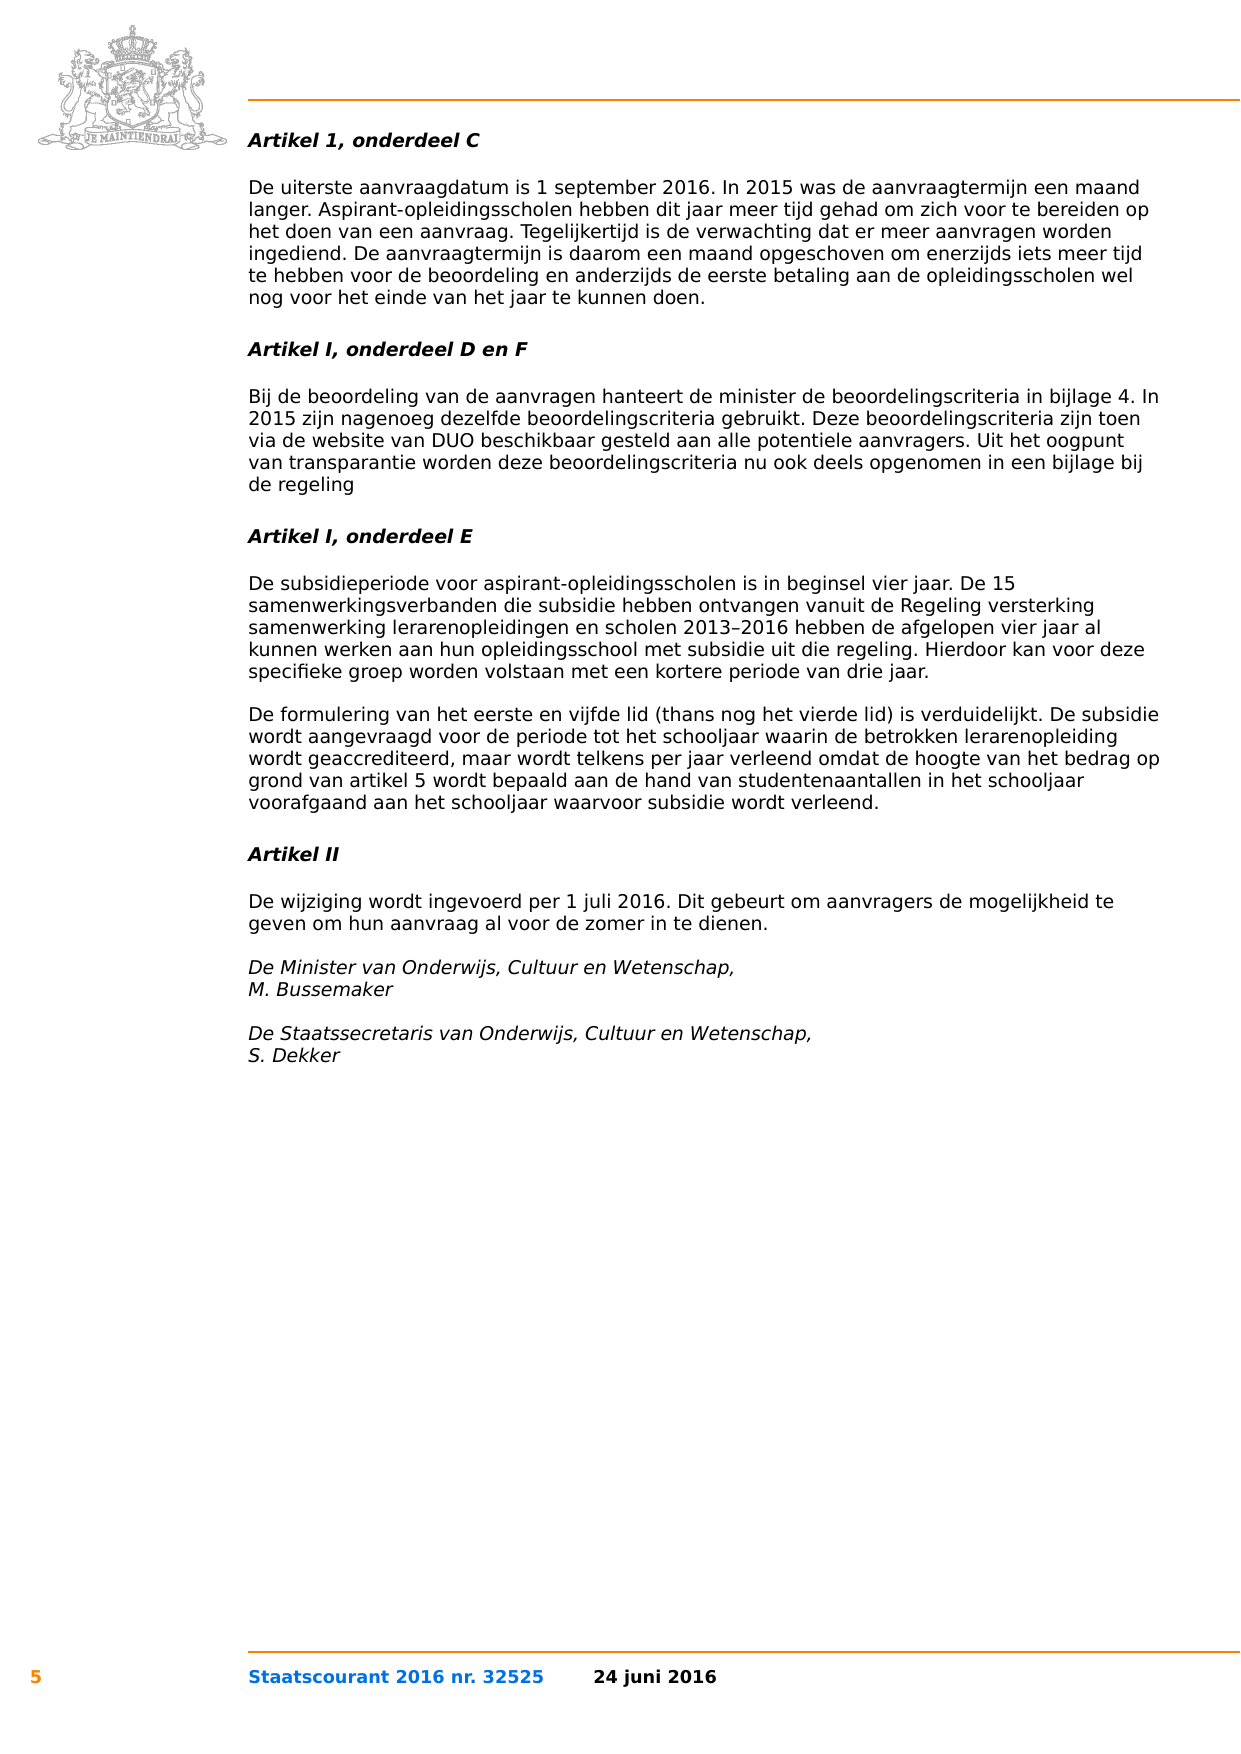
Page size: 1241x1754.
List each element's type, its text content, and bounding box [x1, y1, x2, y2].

text De wijziging wordt ingevoerd per 1 juli 2016. Dit gebeurt om aanvragers de mogelijkheid te geven om hun aanvraag al voor de zomer in te dienen. [248, 891, 1163, 935]
subtitle Artikel I, onderdeel E [248, 526, 1163, 548]
subtitle Artikel II [248, 844, 1163, 866]
text De Minister van Onderwijs, Cultuur en Wetenschap, M. Bussemaker [248, 957, 1163, 1001]
subtitle Artikel 1, onderdeel C [248, 130, 1163, 152]
subtitle Artikel I, onderdeel D en F [248, 339, 1163, 361]
text De Staatssecretaris van Onderwijs, Cultuur en Wetenschap, S. Dekker [248, 1023, 1163, 1067]
text Bij de beoordeling van de aanvragen hanteert de minister de beoordelingscriteria in bijlage 4. In 2015 zijn nagenoeg dezelfde beoordelingscriteria gebruikt. Deze beoordelingscriteria zijn toen via de website van DUO beschikbaar gesteld aan alle potentiele aanvragers. Uit het oogpunt van transparantie worden deze beoordelingscriteria nu ook deels opgenomen in een bijlage bij de regeling [248, 386, 1163, 496]
text De uiterste aanvraagdatum is 1 september 2016. In 2015 was de aanvraagtermijn een maand langer. Aspirant-opleidingsscholen hebben dit jaar meer tijd gehad om zich voor te bereiden op het doen van een aanvraag. Tegelijkertijd is de verwachting dat er meer aanvragen worden ingediend. De aanvraagtermijn is daarom een maand opgeschoven om enerzijds iets meer tijd te hebben voor de beoordeling en anderzijds de eerste betaling aan de opleidingsscholen wel nog voor het einde van het jaar te kunnen doen. [248, 177, 1163, 309]
picture [38, 25, 227, 150]
text De subsidieperiode voor aspirant-opleidingsscholen is in beginsel vier jaar. De 15 samenwerkingsverbanden die subsidie hebben ontvangen vanuit de Regeling versterking samenwerking lerarenopleidingen en scholen 2013–2016 hebben de afgelopen vier jaar al kunnen werken aan hun opleidingsschool met subsidie uit die regeling. Hierdoor kan voor deze specifieke groep worden volstaan met een kortere periode van drie jaar. [248, 573, 1163, 682]
text De formulering van het eerste en vijfde lid (thans nog het vierde lid) is verduidelijkt. De subsidie wordt aangevraagd voor de periode tot het schooljaar waarin de betrokken lerarenopleiding wordt geaccrediteerd, maar wordt telkens per jaar verleend omdat de hoogte van het bedrag op grond van artikel 5 wordt bepaald aan de hand van studentenaantallen in het schooljaar voorafgaand aan het schooljaar waarvoor subsidie wordt verleend. [248, 704, 1163, 814]
